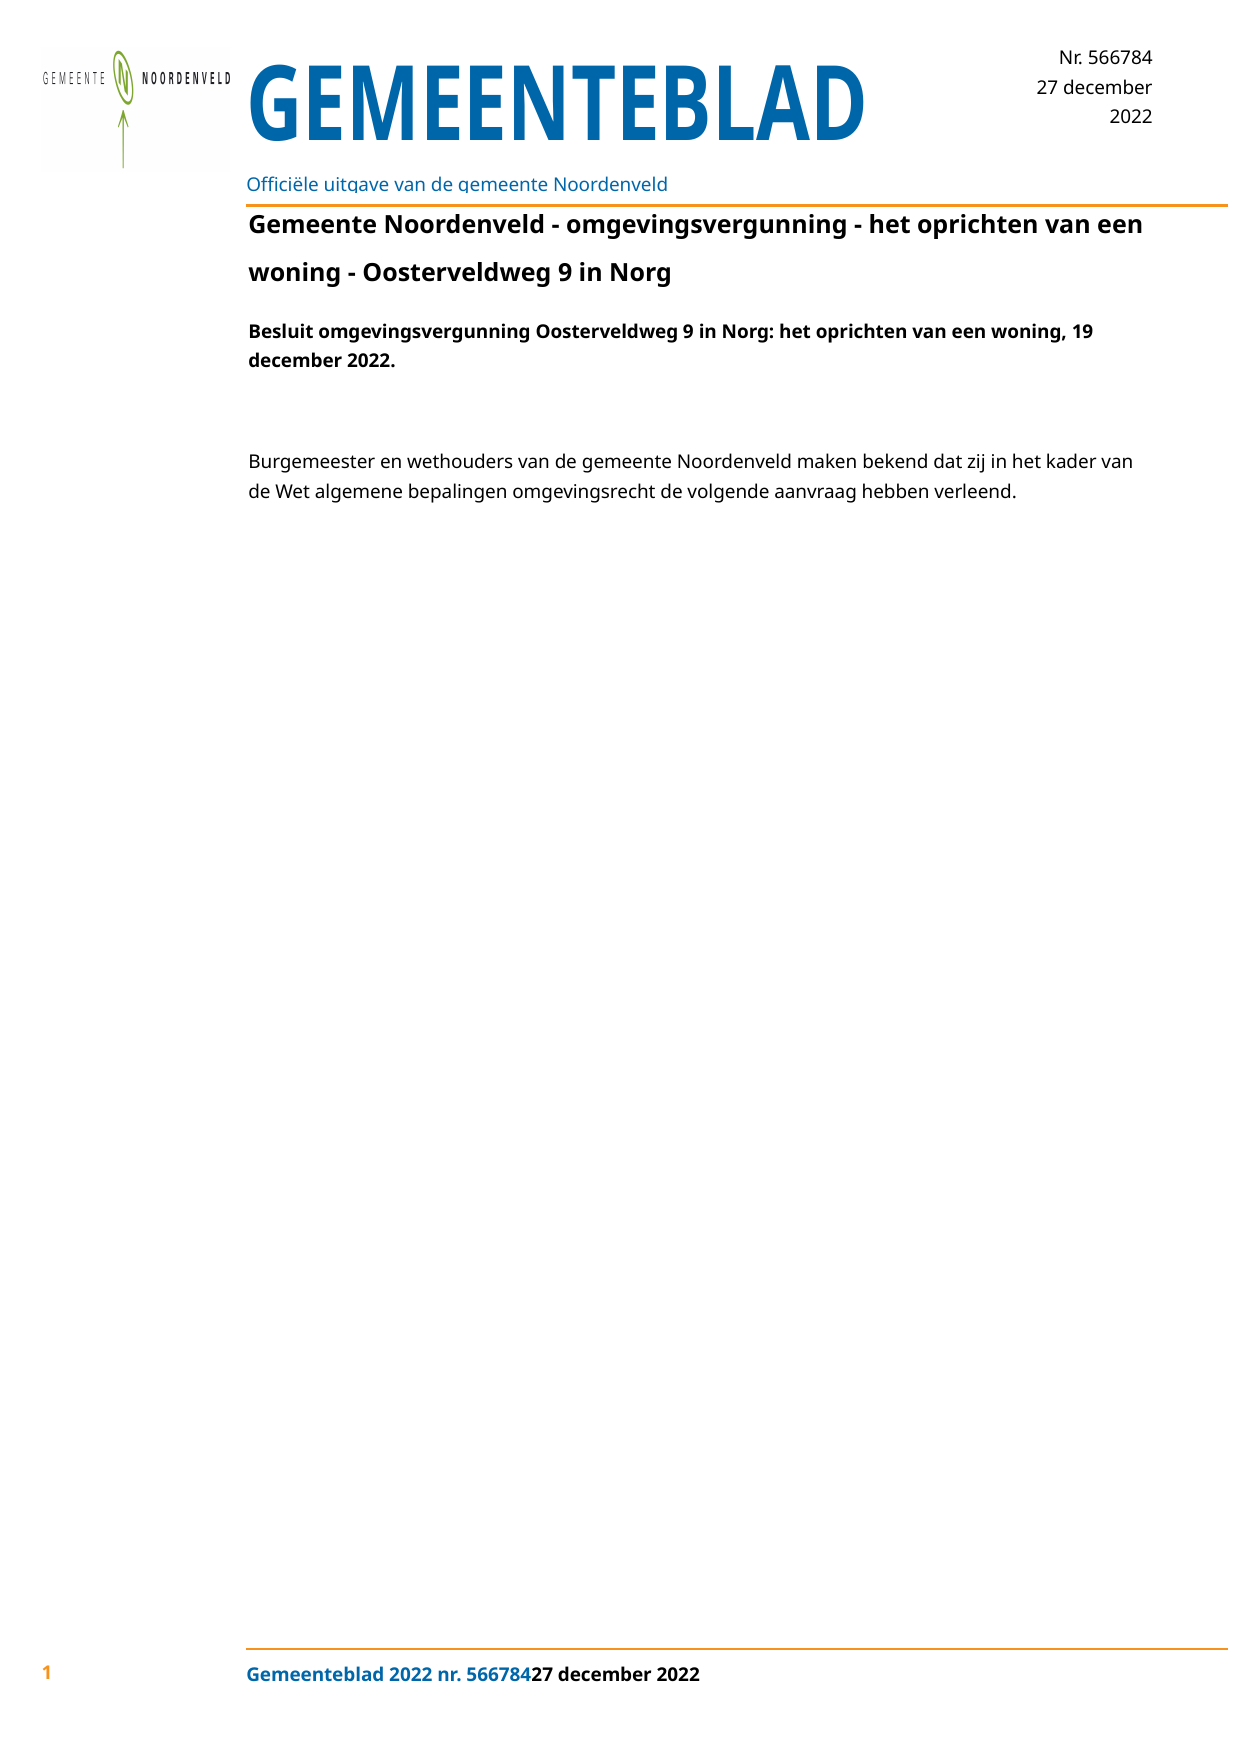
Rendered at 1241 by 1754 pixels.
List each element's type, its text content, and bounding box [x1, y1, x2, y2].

text Gemeente Noordenveld - omgevingsvergunning - het oprichten van een woning - Oosterveldweg 9 in Norg [248, 207, 1152, 288]
text Besluit omgevingsvergunning Oosterveldweg 9 in Norg: het oprichten van een woning, 19 december 2022. [248, 318, 1152, 373]
picture [41, 47, 231, 172]
text Burgemeester en wethouders van de gemeente Noordenveld maken bekend dat zij in het kader van de Wet algemene bepalingen omgevingsrecht de volgende aanvraag hebben verleend. [248, 448, 1152, 504]
